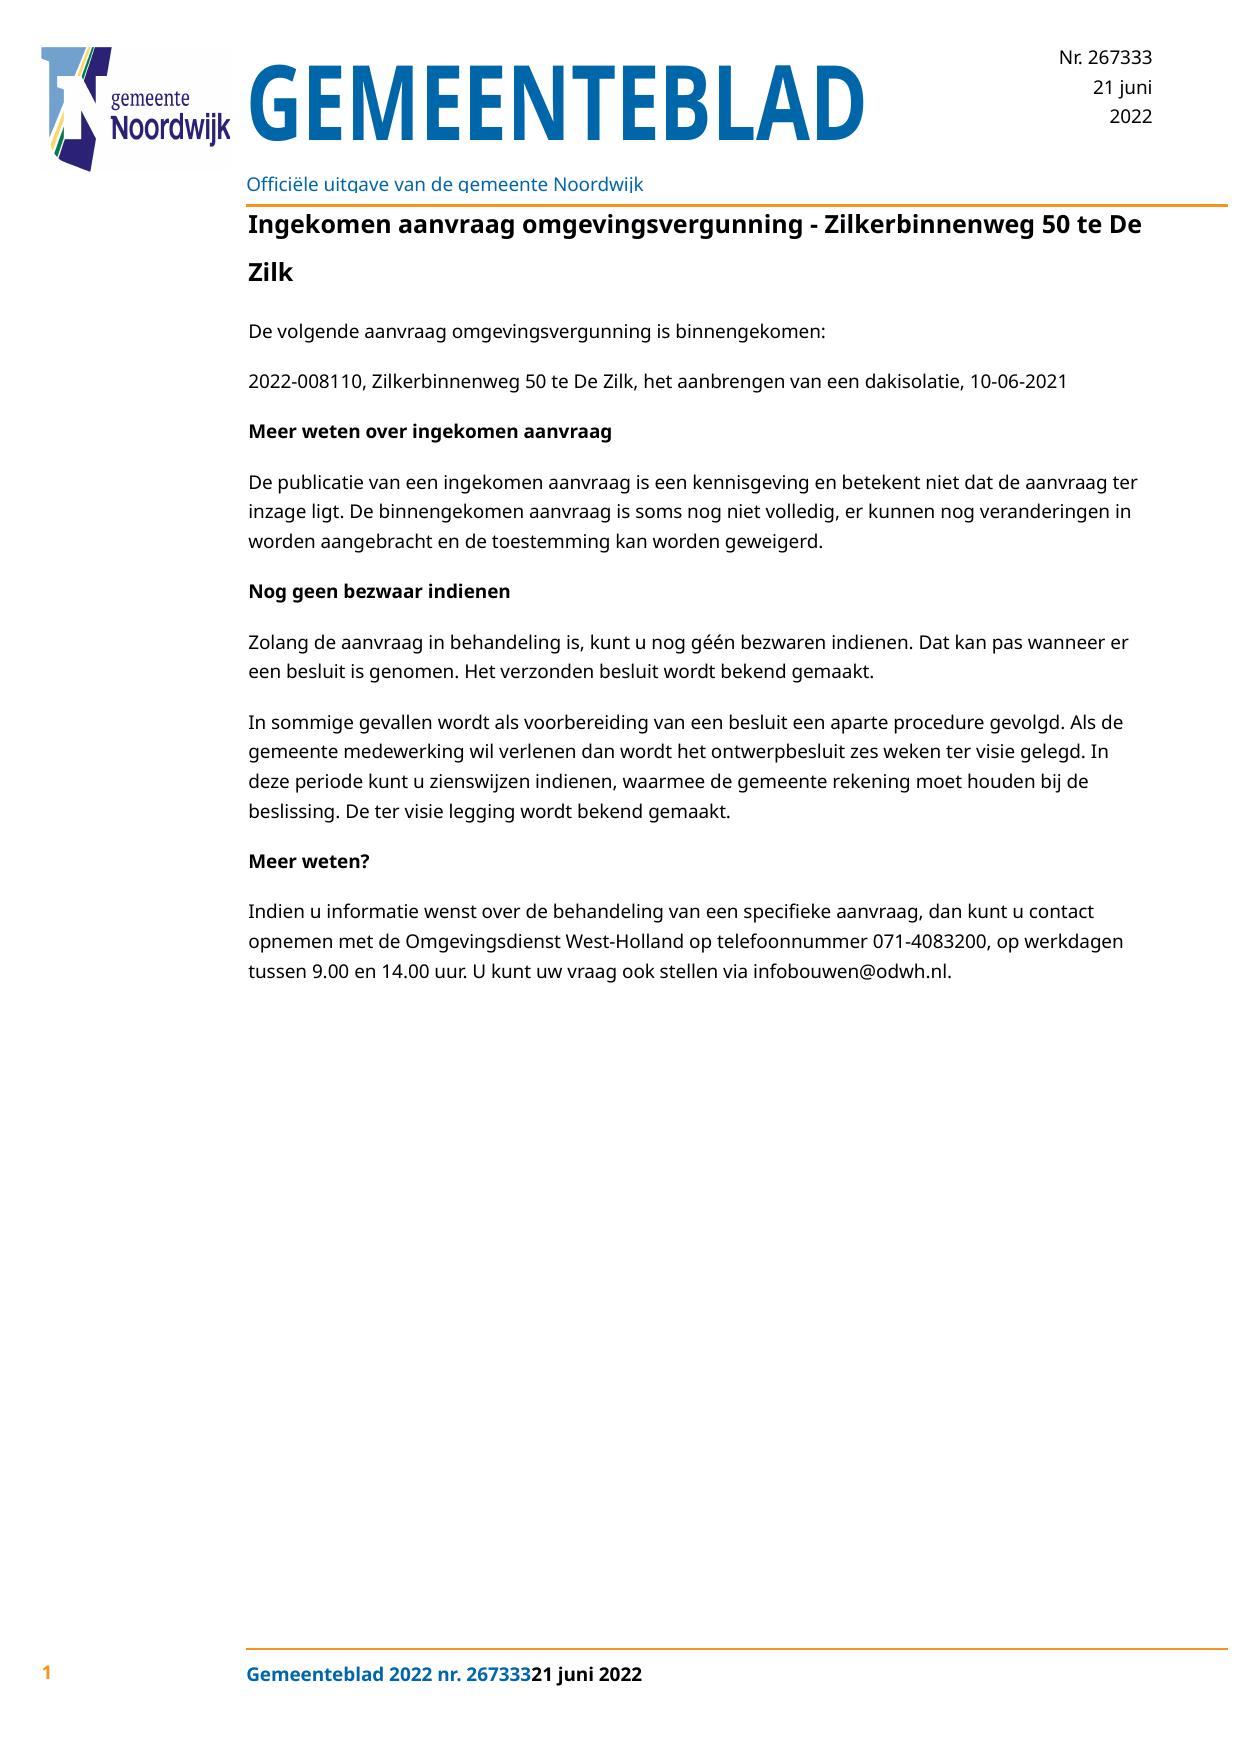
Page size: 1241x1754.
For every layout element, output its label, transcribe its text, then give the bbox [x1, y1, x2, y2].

text Nog geen bezwaar indienen [248, 579, 1152, 604]
text In sommige gevallen wordt als voorbereiding van een besluit een aparte procedure gevolgd. Als de gemeente medewerking wil verlenen dan wordt het ontwerpbesluit zes weken ter visie gelegd. In deze periode kunt u zienswijzen indienen, waarmee de gemeente rekening moet houden bij de beslissing. De ter visie legging wordt bekend gemaakt. [248, 709, 1152, 824]
text Zolang de aanvraag in behandeling is, kunt u nog géén bezwaren indienen. Dat kan pas wanneer er een besluit is genomen. Het verzonden besluit wordt bekend gemaakt. [248, 629, 1152, 684]
text Ingekomen aanvraag omgevingsvergunning - Zilkerbinnenweg 50 te De Zilk [248, 207, 1152, 288]
text 2022-008110, Zilkerbinnenweg 50 te De Zilk, het aanbrengen van een dakisolatie, 10-06-2021 [248, 368, 1152, 394]
picture [41, 47, 231, 172]
text De volgende aanvraag omgevingsvergunning is binnengekomen: [248, 318, 1152, 344]
text Meer weten over ingekomen aanvraag [248, 419, 1152, 444]
text De publicatie van een ingekomen aanvraag is een kennisgeving en betekent niet dat de aanvraag ter inzage ligt. De binnengekomen aanvraag is soms nog niet volledig, er kunnen nog veranderingen in worden aangebracht en de toestemming kan worden geweigerd. [248, 469, 1152, 554]
text Indien u informatie wenst over de behandeling van een specifieke aanvraag, dan kunt u contact opnemen met de Omgevingsdienst West-Holland op telefoonnummer 071-4083200, op werkdagen tussen 9.00 en 14.00 uur. U kunt uw vraag ook stellen via infobouwen@odwh.nl. [248, 899, 1152, 984]
text Meer weten? [248, 848, 1152, 874]
